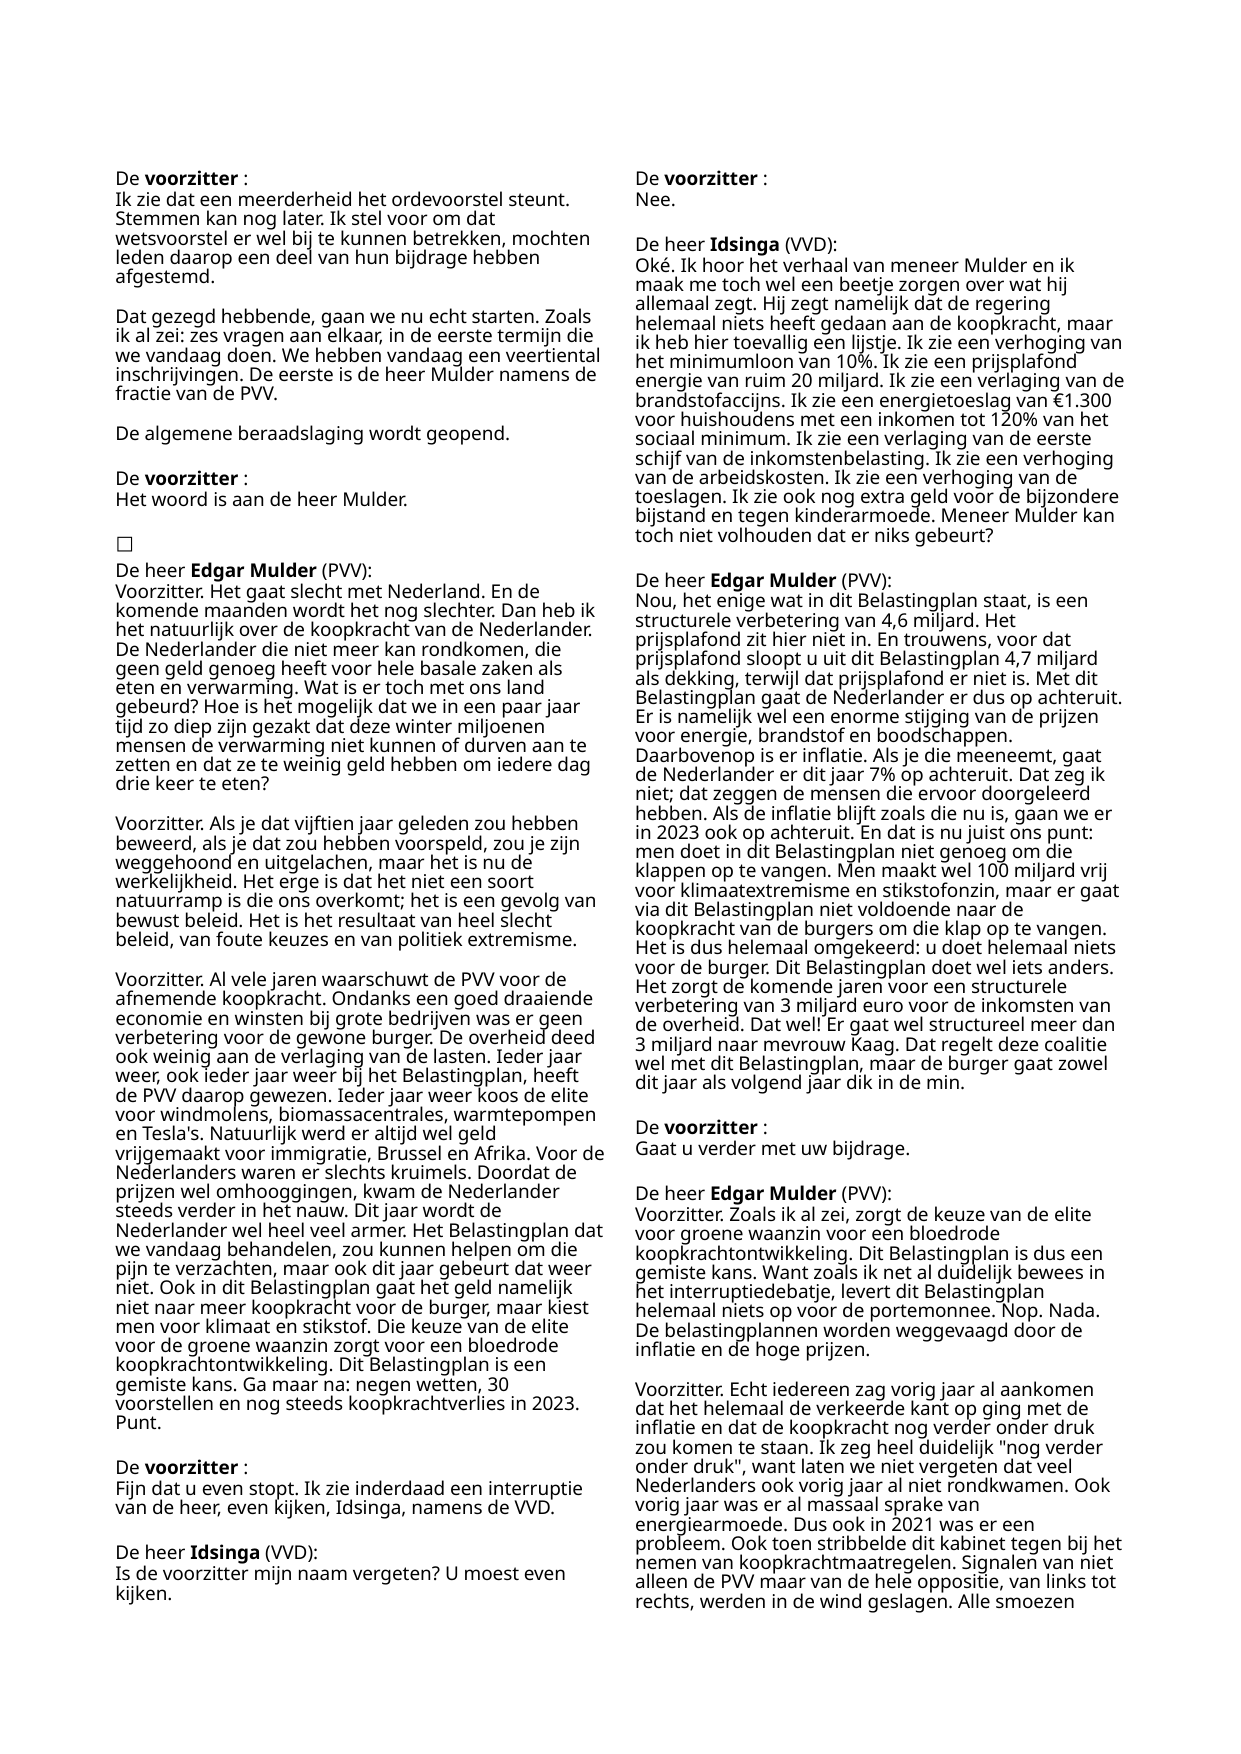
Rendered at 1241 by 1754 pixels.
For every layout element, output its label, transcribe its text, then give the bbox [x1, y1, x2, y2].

text De voorzitter : [635, 1114, 1125, 1140]
text De heer Idsinga (VVD): [635, 231, 1125, 257]
text Voorzitter. Echt iedereen zag vorig jaar al aankomen dat het helemaal de verkeerde kant op ging met de inflatie en dat de koopkracht nog verder onder druk zou komen te staan. Ik zeg heel duidelijk "nog verder onder druk", want laten we niet vergeten dat veel Nederlanders ook vorig jaar al niet rondkwamen. Ook vorig jaar was er al massaal sprake van energiearmoede. Dus ook in 2021 was er een probleem. Ook toen stribbelde dit kabinet tegen bij het nemen van koopkrachtmaatregelen. Signalen van niet alleen de PVV maar van de hele oppositie, van links tot rechts, werden in de wind geslagen. Alle smoezen [635, 1381, 1125, 1612]
text Voorzitter. Al vele jaren waarschuwt de PVV voor de afnemende koopkracht. Ondanks een goed draaiende economie en winsten bij grote bedrijven was er geen verbetering voor de gewone burger. De overheid deed ook weinig aan de verlaging van de lasten. Ieder jaar weer, ook ieder jaar weer bij het Belastingplan, heeft de PVV daarop gewezen. Ieder jaar weer koos de elite voor windmolens, biomassacentrales, warmtepompen en Tesla's. Natuurlijk werd er altijd wel geld vrijgemaakt voor immigratie, Brussel en Afrika. Voor de Nederlanders waren er slechts kruimels. Doordat de prijzen wel omhooggingen, kwam de Nederlander steeds verder in het nauw. Dit jaar wordt de Nederlander wel heel veel armer. Het Belastingplan dat we vandaag behandelen, zou kunnen helpen om die pijn te verzachten, maar ook dit jaar gebeurt dat weer niet. Ook in dit Belastingplan gaat het geld namelijk niet naar meer koopkracht voor de burger, maar kiest men voor klimaat en stikstof. Die keuze van de elite voor de groene waanzin zorgt voor een bloedrode koopkrachtontwikkeling. Dit Belastingplan is een gemiste kans. Ga maar na: negen wetten, 30 voorstellen en nog steeds koopkrachtverlies in 2023. Punt. [115, 971, 605, 1433]
text Voorzitter. Zoals ik al zei, zorgt de keuze van de elite voor groene waanzin voor een bloedrode koopkrachtontwikkeling. Dit Belastingplan is dus een gemiste kans. Want zoals ik net al duidelijk bewees in het interruptiedebatje, levert dit Belastingplan helemaal niets op voor de portemonnee. Nop. Nada. De belastingplannen worden weggevaagd door de inflatie en de hoge prijzen. [635, 1206, 1125, 1360]
text Nee. [635, 191, 1125, 210]
text De heer Idsinga (VVD): [115, 1539, 605, 1565]
text De voorzitter : [115, 165, 605, 191]
text Nou, het enige wat in dit Belastingplan staat, is een structurele verbetering van 4,6 miljard. Het prijsplafond zit hier niet in. En trouwens, voor dat prijsplafond sloopt u uit dit Belastingplan 4,7 miljard als dekking, terwijl dat prijsplafond er niet is. Met dit Belastingplan gaat de Nederlander er dus op achteruit. Er is namelijk wel een enorme stijging van de prijzen voor energie, brandstof en boodschappen. Daarbovenop is er inflatie. Als je die meeneemt, gaat de Nederlander er dit jaar 7% op achteruit. Dat zeg ik niet; dat zeggen de mensen die ervoor doorgeleerd hebben. Als de inflatie blijft zoals die nu is, gaan we er in 2023 ook op achteruit. En dat is nu juist ons punt: men doet in dit Belastingplan niet genoeg om die klappen op te vangen. Men maakt wel 100 miljard vrij voor klimaatextremisme en stikstofonzin, maar er gaat via dit Belastingplan niet voldoende naar de koopkracht van de burgers om die klap op te vangen. Het is dus helemaal omgekeerd: u doet helemaal niets voor de burger. Dit Belastingplan doet wel iets anders. Het zorgt de komende jaren voor een structurele verbetering van 3 miljard euro voor de inkomsten van de overheid. Dat wel! Er gaat wel structureel meer dan 3 miljard naar mevrouw Kaag. Dat regelt deze coalitie wel met dit Belastingplan, maar de burger gaat zowel dit jaar als volgend jaar dik in de min. [635, 592, 1125, 1093]
text Het woord is aan de heer Mulder. [115, 491, 605, 510]
text De algemene beraadslaging wordt geopend. [115, 425, 605, 444]
text De heer Edgar Mulder (PVV): [635, 567, 1125, 592]
text De heer Edgar Mulder (PVV): [115, 557, 605, 583]
text De heer Edgar Mulder (PVV): [635, 1180, 1125, 1206]
text Voorzitter. Als je dat vijftien jaar geleden zou hebben beweerd, als je dat zou hebben voorspeld, zou je zijn weggehoond en uitgelachen, maar het is nu de werkelijkheid. Het erge is dat het niet een soort natuurramp is die ons overkomt; het is een gevolg van bewust beleid. Het is het resultaat van heel slecht beleid, van foute keuzes en van politiek extremisme. [115, 815, 605, 950]
text Fijn dat u even stopt. Ik zie inderdaad een interruptie van de heer, even kijken, Idsinga, namens de VVD. [115, 1480, 605, 1519]
text Ik zie dat een meerderheid het ordevoorstel steunt. Stemmen kan nog later. Ik stel voor om dat wetsvoorstel er wel bij te kunnen betrekken, mochten leden daarop een deel van hun bijdrage hebben afgestemd. [115, 191, 605, 287]
text De voorzitter : [115, 1454, 605, 1480]
text Is de voorzitter mijn naam vergeten? U moest even kijken. [115, 1565, 605, 1604]
text Gaat u verder met uw bijdrage. [635, 1140, 1125, 1159]
text Voorzitter. Het gaat slecht met Nederland. En de komende maanden wordt het nog slechter. Dan heb ik het natuurlijk over de koopkracht van de Nederlander. De Nederlander die niet meer kan rondkomen, die geen geld genoeg heeft voor hele basale zaken als eten en verwarming. Wat is er toch met ons land gebeurd? Hoe is het mogelijk dat we in een paar jaar tijd zo diep zijn gezakt dat deze winter miljoenen mensen de verwarming niet kunnen of durven aan te zetten en dat ze te weinig geld hebben om iedere dag drie keer te eten? [115, 583, 605, 795]
text Dat gezegd hebbende, gaan we nu echt starten. Zoals ik al zei: zes vragen aan elkaar, in de eerste termijn die we vandaag doen. We hebben vandaag een veertiental inschrijvingen. De eerste is de heer Mulder namens de fractie van de PVV. [115, 308, 605, 404]
text De voorzitter : [635, 165, 1125, 191]
text De voorzitter : [115, 465, 605, 491]
text ⬜ [115, 531, 605, 557]
text Oké. Ik hoor het verhaal van meneer Mulder en ik maak me toch wel een beetje zorgen over wat hij allemaal zegt. Hij zegt namelijk dat de regering helemaal niets heeft gedaan aan de koopkracht, maar ik heb hier toevallig een lijstje. Ik zie een verhoging van het minimumloon van 10%. Ik zie een prijsplafond energie van ruim 20 miljard. Ik zie een verlaging van de brandstofaccijns. Ik zie een energietoeslag van €1.300 voor huishoudens met een inkomen tot 120% van het sociaal minimum. Ik zie een verlaging van de eerste schijf van de inkomstenbelasting. Ik zie een verhoging van de arbeidskosten. Ik zie een verhoging van de toeslagen. Ik zie ook nog extra geld voor de bijzondere bijstand en tegen kinderarmoede. Meneer Mulder kan toch niet volhouden dat er niks gebeurt? [635, 257, 1125, 546]
